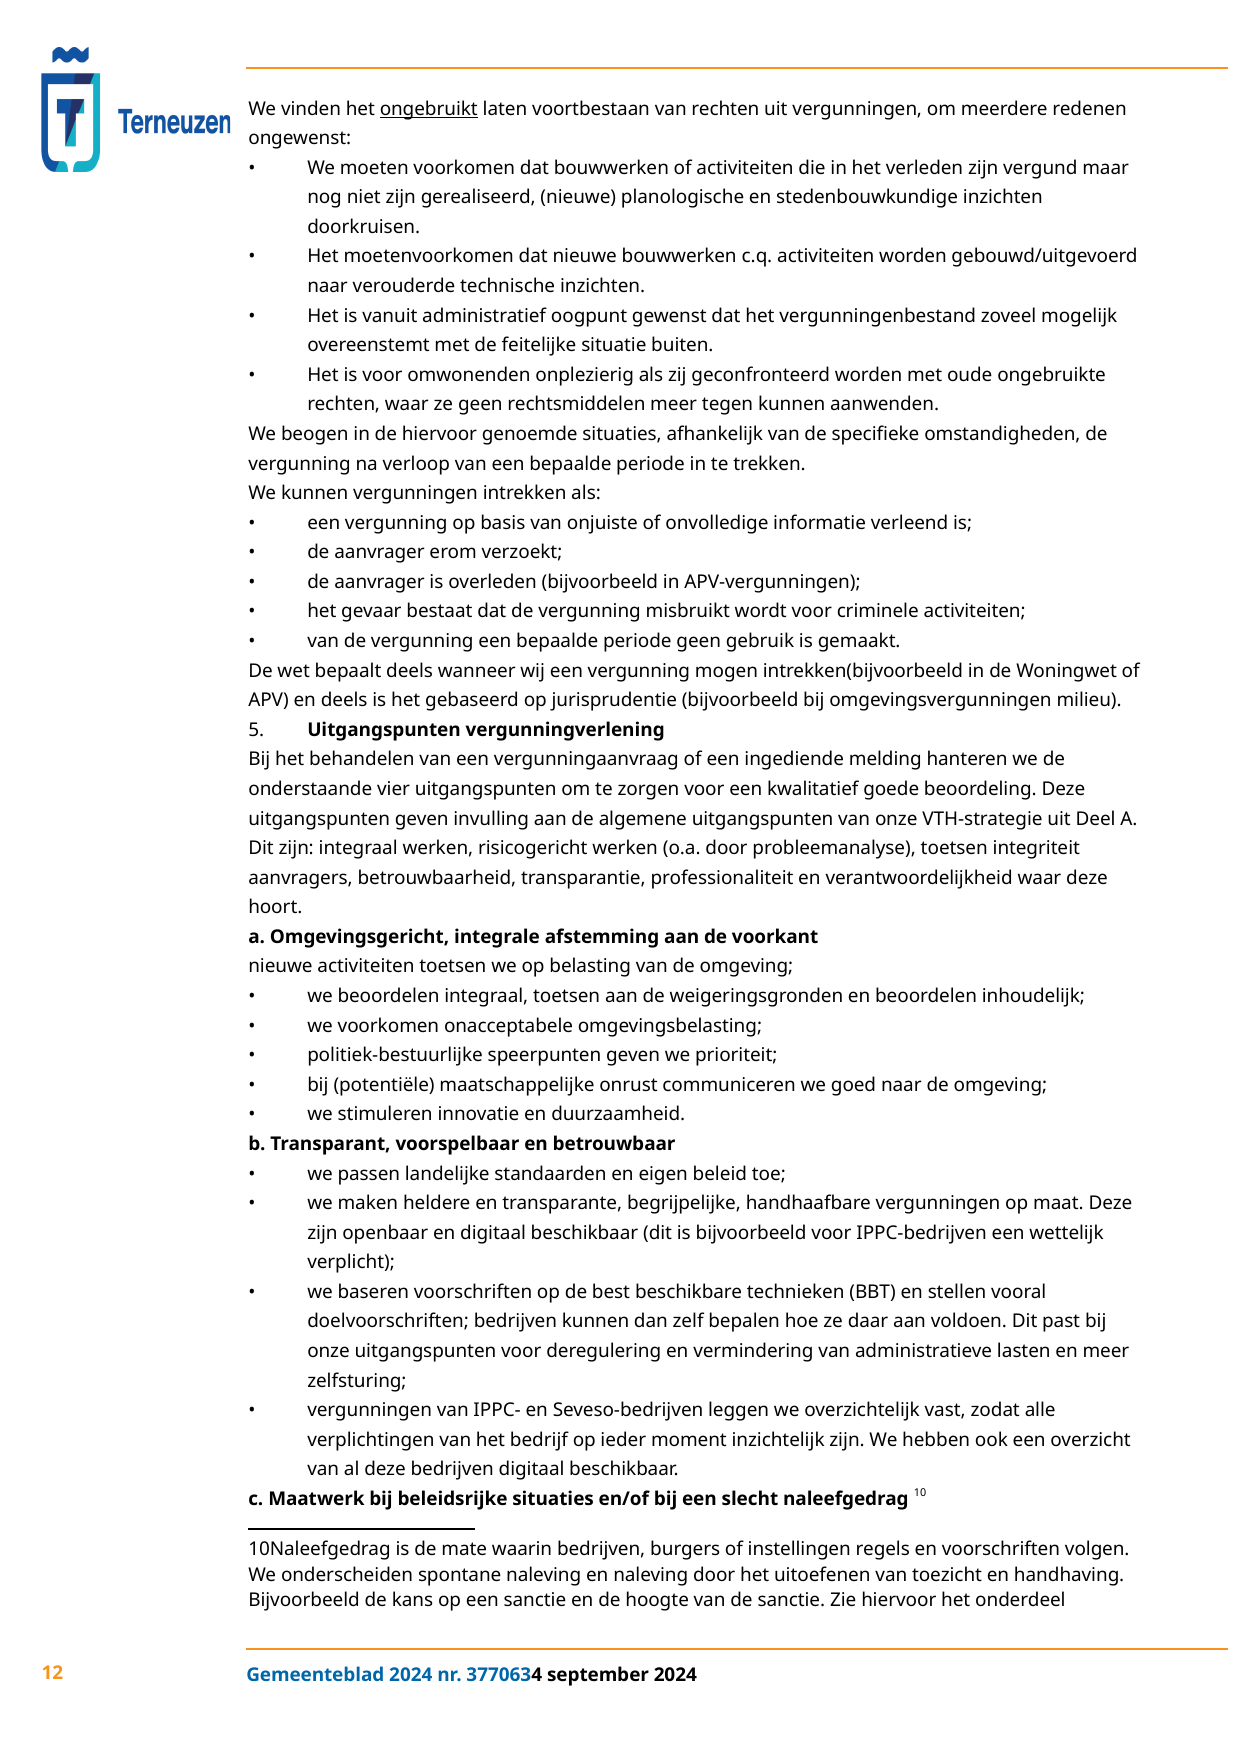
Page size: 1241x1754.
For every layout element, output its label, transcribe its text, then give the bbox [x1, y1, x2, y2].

list Uitgangspunten vergunningverlening [248, 716, 1152, 742]
text nieuwe activiteiten toetsen we op belasting van de omgeving; [248, 953, 1152, 978]
list de aanvrager is overleden (bijvoorbeeld in APV-vergunningen); [248, 568, 1152, 594]
text Bij het behandelen van een vergunningaanvraag of een ingediende melding hanteren we de onderstaande vier uitgangspunten om te zorgen voor een kwalitatief goede beoordeling. Deze uitgangspunten geven invulling aan de algemene uitgangspunten van onze VTH-strategie uit Deel A. Dit zijn: integraal werken, risicogericht werken (o.a. door probleemanalyse), toetsen integriteit aanvragers, betrouwbaarheid, transparantie, professionaliteit en verantwoordelijkheid waar deze hoort. [248, 746, 1152, 919]
list we passen landelijke standaarden en eigen beleid toe; [248, 1160, 1152, 1186]
text Naleefgedrag is de mate waarin bedrijven, burgers of instellingen regels en voorschriften volgen. We onderscheiden spontane naleving en naleving door het uitoefenen van toezicht en handhaving. Bijvoorbeeld de kans op een sanctie en de hoogte van de sanctie. Zie hiervoor het onderdeel [248, 1535, 1152, 1612]
text b. Transparant, voorspelbaar en betrouwbaar [248, 1130, 1152, 1156]
list We moeten voorkomen dat bouwwerken of activiteiten die in het verleden zijn vergund maar nog niet zijn gerealiseerd, (nieuwe) planologische en stedenbouwkundige inzichten doorkruisen. [248, 154, 1152, 239]
text We vinden het ongebruikt laten voortbestaan van rechten uit vergunningen, om meerdere redenen ongewenst: [248, 95, 1152, 150]
list we maken heldere en transparante, begrijpelijke, handhaafbare vergunningen op maat. Deze zijn openbaar en digitaal beschikbaar (dit is bijvoorbeeld voor IPPC-bedrijven een wettelijk verplicht); [248, 1189, 1152, 1274]
text De wet bepaalt deels wanneer wij een vergunning mogen intrekken(bijvoorbeeld in de Woningwet of APV) en deels is het gebaseerd op jurisprudentie (bijvoorbeeld bij omgevingsvergunningen milieu). [248, 657, 1152, 712]
list Het is voor omwonenden onplezierig als zij geconfronteerd worden met oude ongebruikte rechten, waar ze geen rechtsmiddelen meer tegen kunnen aanwenden. [248, 361, 1152, 416]
list het gevaar bestaat dat de vergunning misbruikt wordt voor criminele activiteiten; [248, 598, 1152, 623]
list Het moetenvoorkomen dat nieuwe bouwwerken c.q. activiteiten worden gebouwd/uitgevoerd naar verouderde technische inzichten. [248, 243, 1152, 298]
list vergunningen van IPPC- en Seveso-bedrijven leggen we overzichtelijk vast, zodat alle verplichtingen van het bedrijf op ieder moment inzichtelijk zijn. We hebben ook een overzicht van al deze bedrijven digitaal beschikbaar. [248, 1396, 1152, 1481]
list we beoordelen integraal, toetsen aan de weigeringsgronden en beoordelen inhoudelijk; [248, 982, 1152, 1008]
text a. Omgevingsgericht, integrale afstemming aan de voorkant [248, 923, 1152, 949]
text We beogen in de hiervoor genoemde situaties, afhankelijk van de specifieke omstandigheden, de vergunning na verloop van een bepaalde periode in te trekken. [248, 420, 1152, 476]
list we voorkomen onacceptabele omgevingsbelasting; [248, 1012, 1152, 1038]
list de aanvrager erom verzoekt; [248, 538, 1152, 564]
picture [41, 47, 231, 172]
list Het is vanuit administratief oogpunt gewenst dat het vergunningenbestand zoveel mogelijk overeenstemt met de feitelijke situatie buiten. [248, 302, 1152, 357]
list van de vergunning een bepaalde periode geen gebruik is gemaakt. [248, 627, 1152, 653]
list we stimuleren innovatie en duurzaamheid. [248, 1101, 1152, 1126]
list een vergunning op basis van onjuiste of onvolledige informatie verleend is; [248, 509, 1152, 535]
text We kunnen vergunningen intrekken als: [248, 479, 1152, 505]
list politiek-bestuurlijke speerpunten geven we prioriteit; [248, 1041, 1152, 1067]
text c. Maatwerk bij beleidsrijke situaties en/of bij een slecht naleefgedrag [248, 1485, 1152, 1511]
list we baseren voorschriften op de best beschikbare technieken (BBT) en stellen vooral doelvoorschriften; bedrijven kunnen dan zelf bepalen hoe ze daar aan voldoen. Dit past bij onze uitgangspunten voor deregulering en vermindering van administratieve lasten en meer zelfsturing; [248, 1278, 1152, 1393]
list bij (potentiële) maatschappelijke onrust communiceren we goed naar de omgeving; [248, 1071, 1152, 1097]
